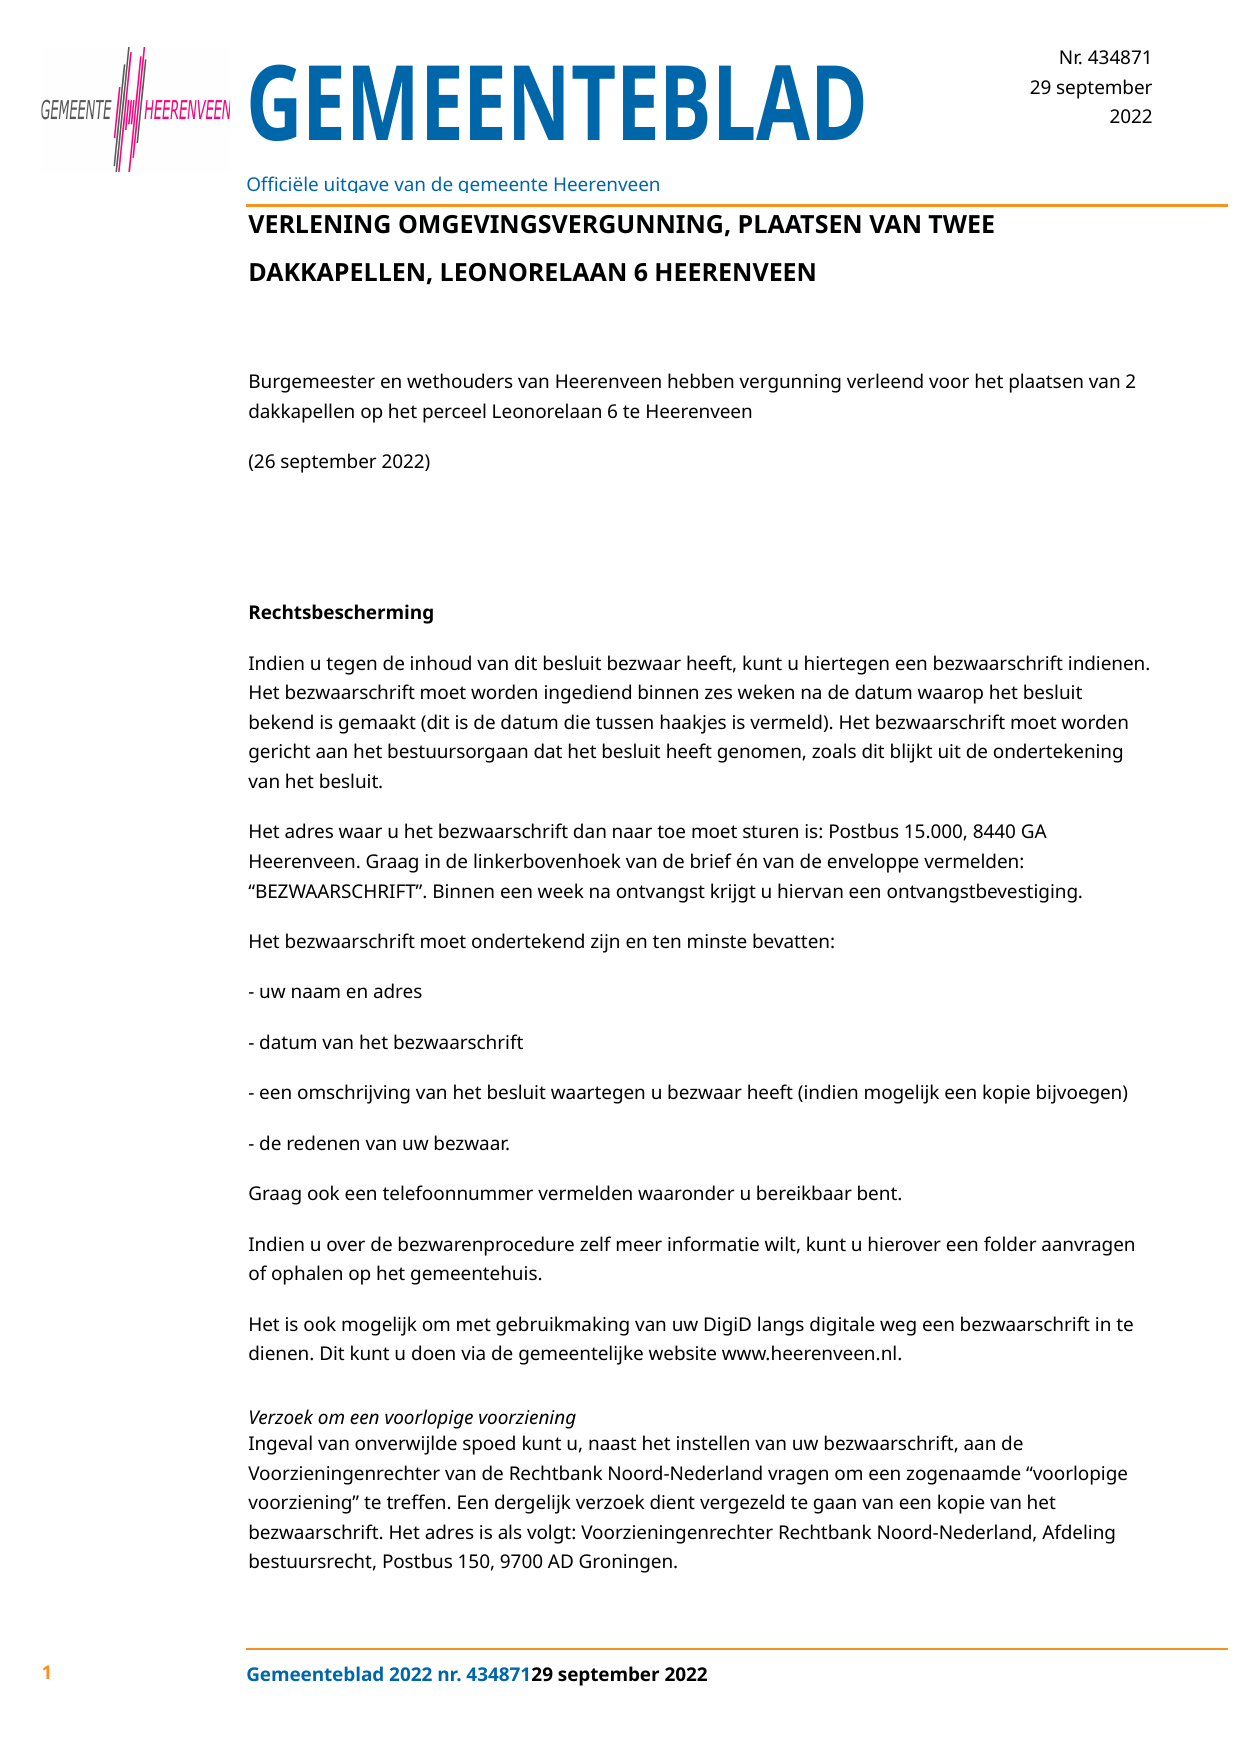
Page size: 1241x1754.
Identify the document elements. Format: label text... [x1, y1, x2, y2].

text Indien u over de bezwarenprocedure zelf meer informatie wilt, kunt u hierover een folder aanvragen of ophalen op het gemeentehuis. [248, 1231, 1152, 1286]
text Indien u tegen de inhoud van dit besluit bezwaar heeft, kunt u hiertegen een bezwaarschrift indienen. Het bezwaarschrift moet worden ingediend binnen zes weken na de datum waarop het besluit bekend is gemaakt (dit is de datum die tussen haakjes is vermeld). Het bezwaarschrift moet worden gericht aan het bestuursorgaan dat het besluit heeft genomen, zoals dit blijkt uit de ondertekening van het besluit. [248, 650, 1152, 794]
text Graag ook een telefoonnummer vermelden waaronder u bereikbaar bent. [248, 1180, 1152, 1206]
text - de redenen van uw bezwaar. [248, 1130, 1152, 1156]
text Het adres waar u het bezwaarschrift dan naar toe moet sturen is: Postbus 15.000, 8440 GA Heerenveen. Graag in de linkerbovenhoek van de brief én van de enveloppe vermelden: “BEZWAARSCHRIFT”. Binnen een week na ontvangst krijgt u hiervan een ontvangstbevestiging. [248, 819, 1152, 904]
text (26 september 2022) [248, 448, 1152, 474]
text VERLENING OMGEVINGSVERGUNNING, PLAATSEN VAN TWEE DAKKAPELLEN, LEONORELAAN 6 HEERENVEEN [248, 207, 1152, 288]
picture [41, 47, 231, 172]
text Rechtsbescherming [248, 599, 1152, 625]
text Verzoek om een voorlopige voorziening [248, 1404, 1152, 1430]
text - uw naam en adres [248, 979, 1152, 1004]
text Het bezwaarschrift moet ondertekend zijn en ten minste bevatten: [248, 928, 1152, 954]
text Ingeval van onverwijlde spoed kunt u, naast het instellen van uw bezwaarschrift, aan de Voorzieningenrechter van de Rechtbank Noord-Nederland vragen om een zogenaamde “voorlopige voorziening” te treffen. Een dergelijk verzoek dient vergezeld te gaan van een kopie van het bezwaarschrift. Het adres is als volgt: Voorzieningenrechter Rechtbank Noord-Nederland, Afdeling bestuursrecht, Postbus 150, 9700 AD Groningen. [248, 1430, 1152, 1574]
text - datum van het bezwaarschrift [248, 1029, 1152, 1055]
text Het is ook mogelijk om met gebruikmaking van uw DigiD langs digitale weg een bezwaarschrift in te dienen. Dit kunt u doen via de gemeentelijke website www.heerenveen.nl. [248, 1311, 1152, 1366]
text Burgemeester en wethouders van Heerenveen hebben vergunning verleend voor het plaatsen van 2 dakkapellen op het perceel Leonorelaan 6 te Heerenveen [248, 368, 1152, 424]
text - een omschrijving van het besluit waartegen u bezwaar heeft (indien mogelijk een kopie bijvoegen) [248, 1079, 1152, 1105]
